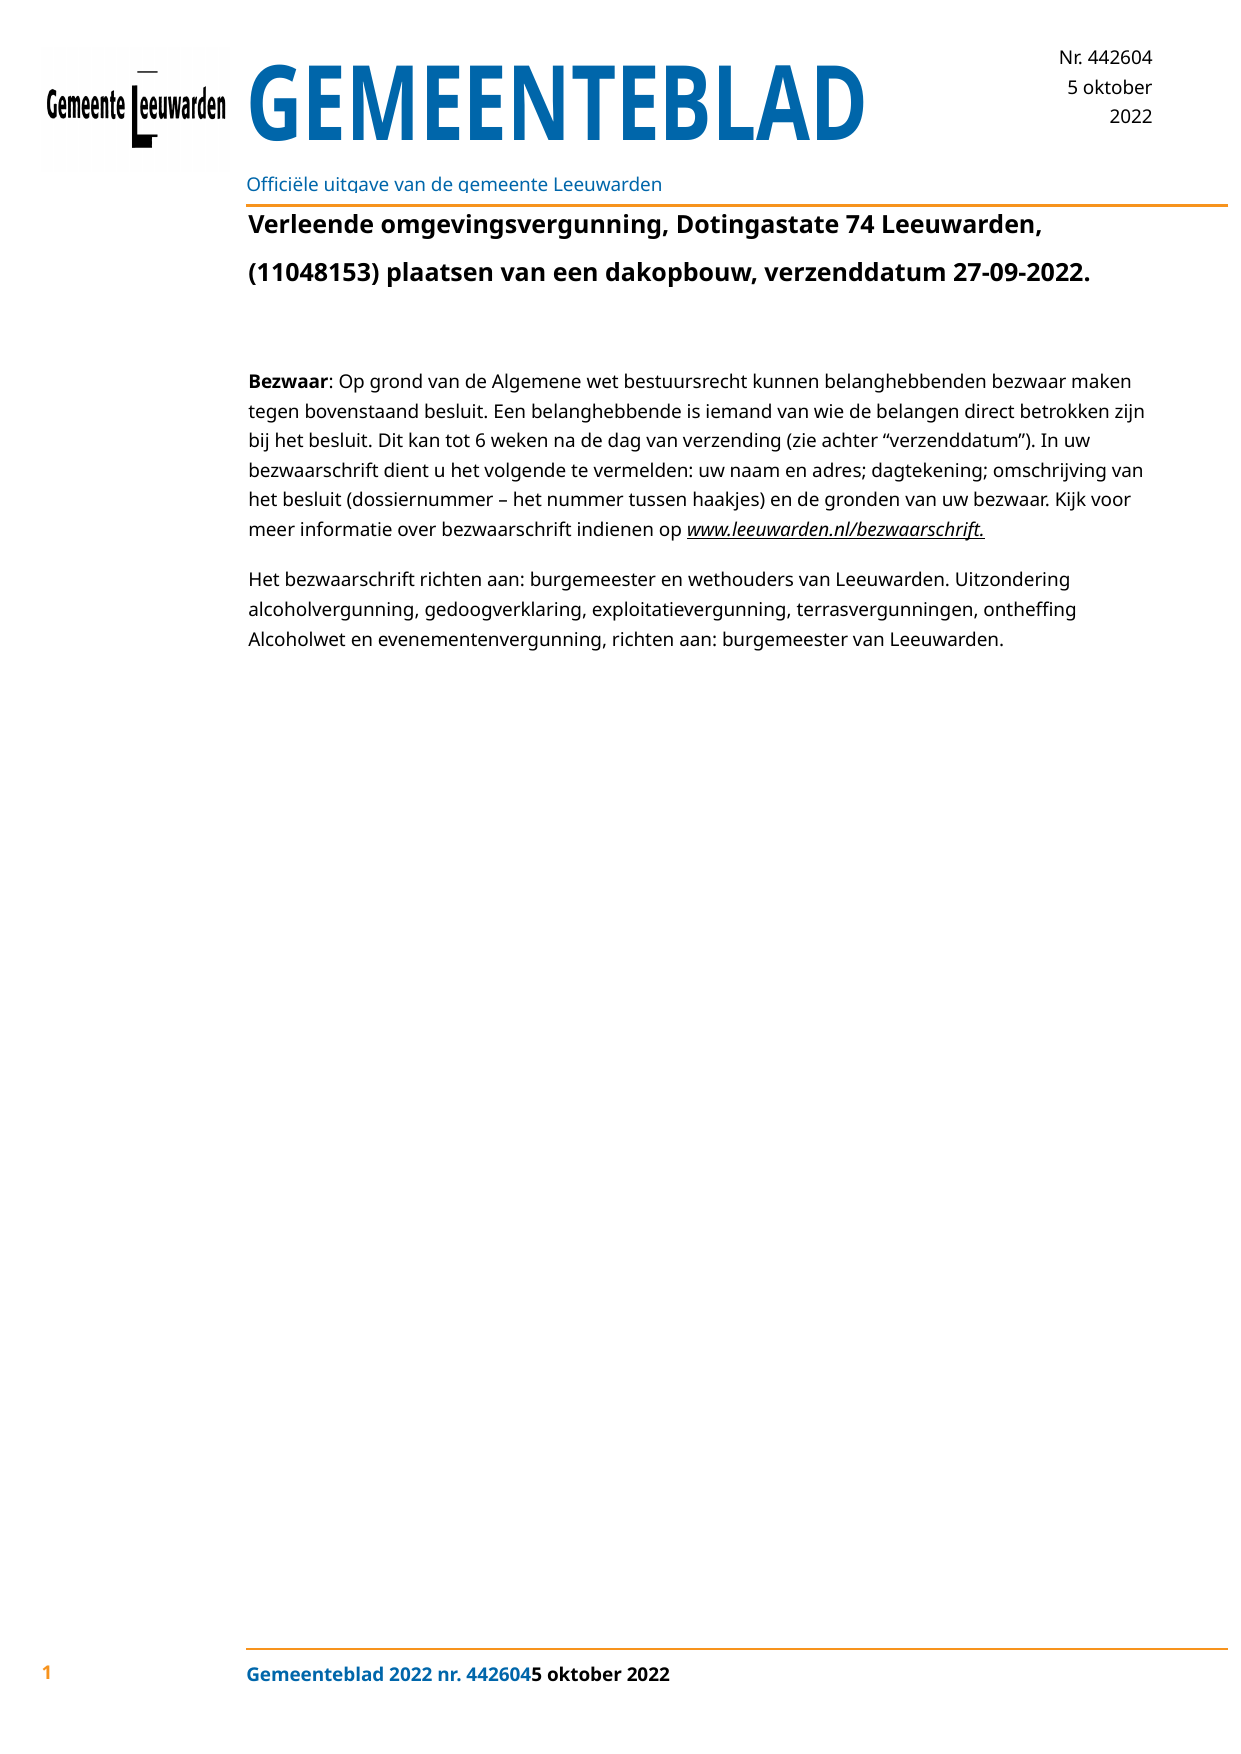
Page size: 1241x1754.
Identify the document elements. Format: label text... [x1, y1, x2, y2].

picture [41, 47, 231, 172]
text Het bezwaarschrift richten aan: burgemeester en wethouders van Leeuwarden. Uitzondering alcoholvergunning, gedoogverklaring, exploitatievergunning, terrasvergunningen, ontheffing Alcoholwet en evenementenvergunning, richten aan: burgemeester van Leeuwarden. [248, 567, 1152, 652]
text Verleende omgevingsvergunning, Dotingastate 74 Leeuwarden, (11048153) plaatsen van een dakopbouw, verzenddatum 27-09-2022. [248, 207, 1152, 288]
text Bezwaar: Op grond van de Algemene wet bestuursrecht kunnen belanghebbenden bezwaar maken tegen bovenstaand besluit. Een belanghebbende is iemand van wie de belangen direct betrokken zijn bij het besluit. Dit kan tot 6 weken na de dag van verzending (zie achter “verzenddatum”). In uw bezwaarschrift dient u het volgende te vermelden: uw naam en adres; dagtekening; omschrijving van het besluit (dossiernummer – het nummer tussen haakjes) en de gronden van uw bezwaar. Kijk voor meer informatie over bezwaarschrift indienen op www.leeuwarden.nl/bezwaarschrift. [248, 368, 1152, 542]
